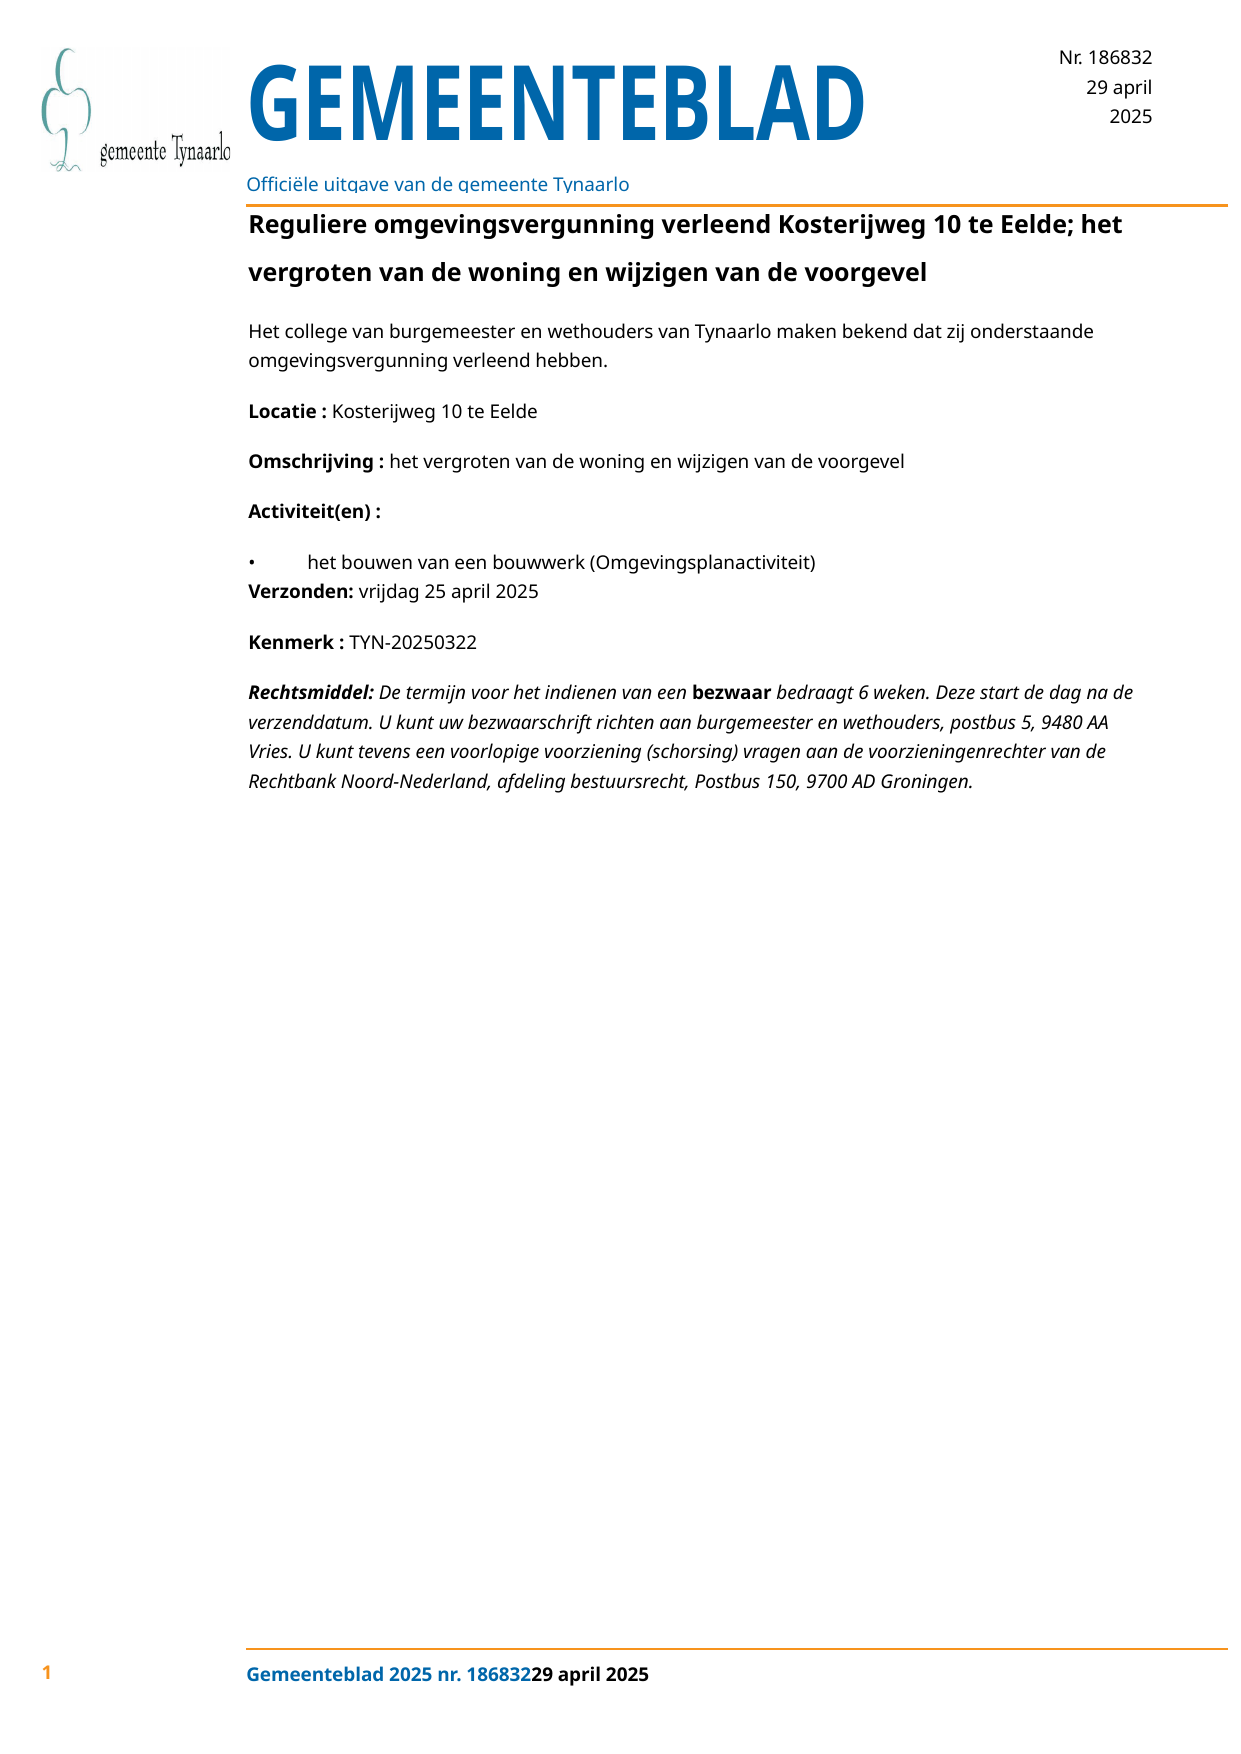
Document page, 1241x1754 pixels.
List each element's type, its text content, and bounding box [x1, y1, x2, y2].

text Kenmerk : TYN-20250322 [248, 629, 1152, 655]
picture [41, 47, 231, 172]
text Locatie : Kosterijweg 10 te Eelde [248, 398, 1152, 424]
text Verzonden: vrijdag 25 april 2025 [248, 579, 1152, 604]
list het bouwen van een bouwwerk (Omgevingsplanactiviteit) [248, 549, 1152, 575]
text Reguliere omgevingsvergunning verleend Kosterijweg 10 te Eelde; het vergroten van de woning en wijzigen van de voorgevel [248, 207, 1152, 288]
text Rechtsmiddel: De termijn voor het indienen van een bezwaar bedraagt 6 weken. Deze start de dag na de verzenddatum. U kunt uw bezwaarschrift richten aan burgemeester en wethouders, postbus 5, 9480 AA Vries. U kunt tevens een voorlopige voorziening (schorsing) vragen aan de voorzieningenrechter van de Rechtbank Noord-Nederland, afdeling bestuursrecht, Postbus 150, 9700 AD Groningen. [248, 679, 1152, 794]
text Activiteit(en) : [248, 499, 1152, 524]
text Omschrijving : het vergroten van de woning en wijzigen van de voorgevel [248, 448, 1152, 474]
text Het college van burgemeester en wethouders van Tynaarlo maken bekend dat zij onderstaande omgevingsvergunning verleend hebben. [248, 318, 1152, 373]
